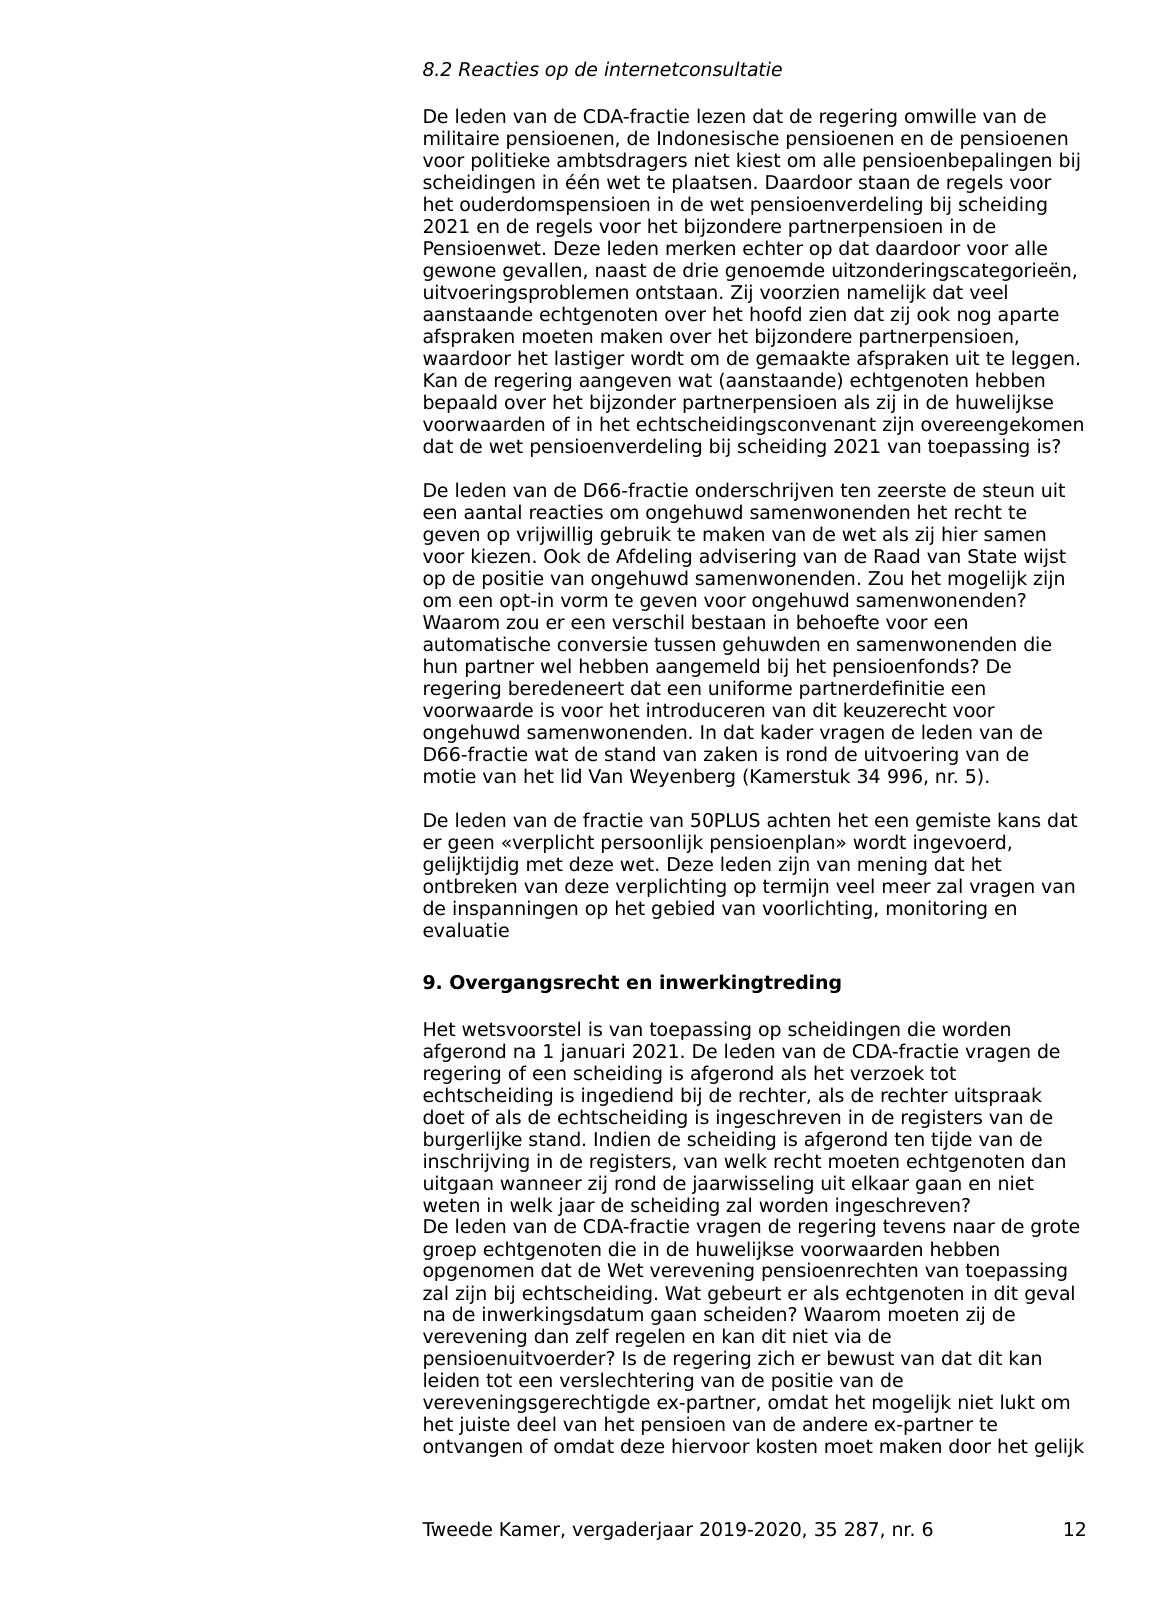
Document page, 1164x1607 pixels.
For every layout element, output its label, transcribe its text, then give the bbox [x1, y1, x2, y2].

text De leden van de CDA-fractie vragen de regering tevens naar de grote groep echtgenoten die in de huwelijkse voorwaarden hebben opgenomen dat de Wet verevening pensioenrechten van toepassing zal zijn bij echtscheiding. Wat gebeurt er als echtgenoten in dit geval na de inwerkingsdatum gaan scheiden? Waarom moeten zij de verevening dan zelf regelen en kan dit niet via de pensioenuitvoerder? Is de regering zich er bewust van dat dit kan leiden tot een verslechtering van de positie van de vereveningsgerechtigde ex-partner, omdat het mogelijk niet lukt om het juiste deel van het pensioen van de andere ex-partner te ontvangen of omdat deze hiervoor kosten moet maken door het gelijk [422, 1216, 1087, 1458]
text Het wetsvoorstel is van toepassing op scheidingen die worden afgerond na 1 januari 2021. De leden van de CDA-fractie vragen de regering of een scheiding is afgerond als het verzoek tot echtscheiding is ingediend bij de rechter, als de rechter uitspraak doet of als de echtscheiding is ingeschreven in de registers van de burgerlijke stand. Indien de scheiding is afgerond ten tijde van de inschrijving in de registers, van welk recht moeten echtgenoten dan uitgaan wanneer zij rond de jaarwisseling uit elkaar gaan en niet weten in welk jaar de scheiding zal worden ingeschreven? [422, 1019, 1087, 1216]
text De leden van de D66-fractie onderschrijven ten zeerste de steun uit een aantal reacties om ongehuwd samenwonenden het recht te geven op vrijwillig gebruik te maken van de wet als zij hier samen voor kiezen. Ook de Afdeling advisering van de Raad van State wijst op de positie van ongehuwd samenwonenden. Zou het mogelijk zijn om een opt-in vorm te geven voor ongehuwd samenwonenden? Waarom zou er een verschil bestaan in behoefte voor een automatische conversie tussen gehuwden en samenwonenden die hun partner wel hebben aangemeld bij het pensioenfonds? De regering beredeneert dat een uniforme partnerdefinitie een voorwaarde is voor het introduceren van dit keuzerecht voor ongehuwd samenwonenden. In dat kader vragen de leden van de D66-fractie wat de stand van zaken is rond de uitvoering van de motie van het lid Van Weyenberg (Kamerstuk 34 996, nr. 5). [422, 480, 1087, 788]
text De leden van de fractie van 50PLUS achten het een gemiste kans dat er geen «verplicht persoonlijk pensioenplan» wordt ingevoerd, gelijktijdig met deze wet. Deze leden zijn van mening dat het ontbreken van deze verplichting op termijn veel meer zal vragen van de inspanningen op het gebied van voorlichting, monitoring en evaluatie [422, 810, 1087, 942]
subtitle 9. Overgangsrecht en inwerkingtreding [422, 972, 1087, 994]
subtitle 8.2 Reacties op de internetconsultatie [422, 59, 1087, 81]
text De leden van de CDA-fractie lezen dat de regering omwille van de militaire pensioenen, de Indonesische pensioenen en de pensioenen voor politieke ambtsdragers niet kiest om alle pensioenbepalingen bij scheidingen in één wet te plaatsen. Daardoor staan de regels voor het ouderdomspensioen in de wet pensioenverdeling bij scheiding 2021 en de regels voor het bijzondere partnerpensioen in de Pensioenwet. Deze leden merken echter op dat daardoor voor alle gewone gevallen, naast de drie genoemde uitzonderingscategorieën, uitvoeringsproblemen ontstaan. Zij voorzien namelijk dat veel aanstaande echtgenoten over het hoofd zien dat zij ook nog aparte afspraken moeten maken over het bijzondere partnerpensioen, waardoor het lastiger wordt om de gemaakte afspraken uit te leggen. Kan de regering aangeven wat (aanstaande) echtgenoten hebben bepaald over het bijzonder partnerpensioen als zij in de huwelijkse voorwaarden of in het echtscheidingsconvenant zijn overeengekomen dat de wet pensioenverdeling bij scheiding 2021 van toepassing is? [422, 106, 1087, 458]
